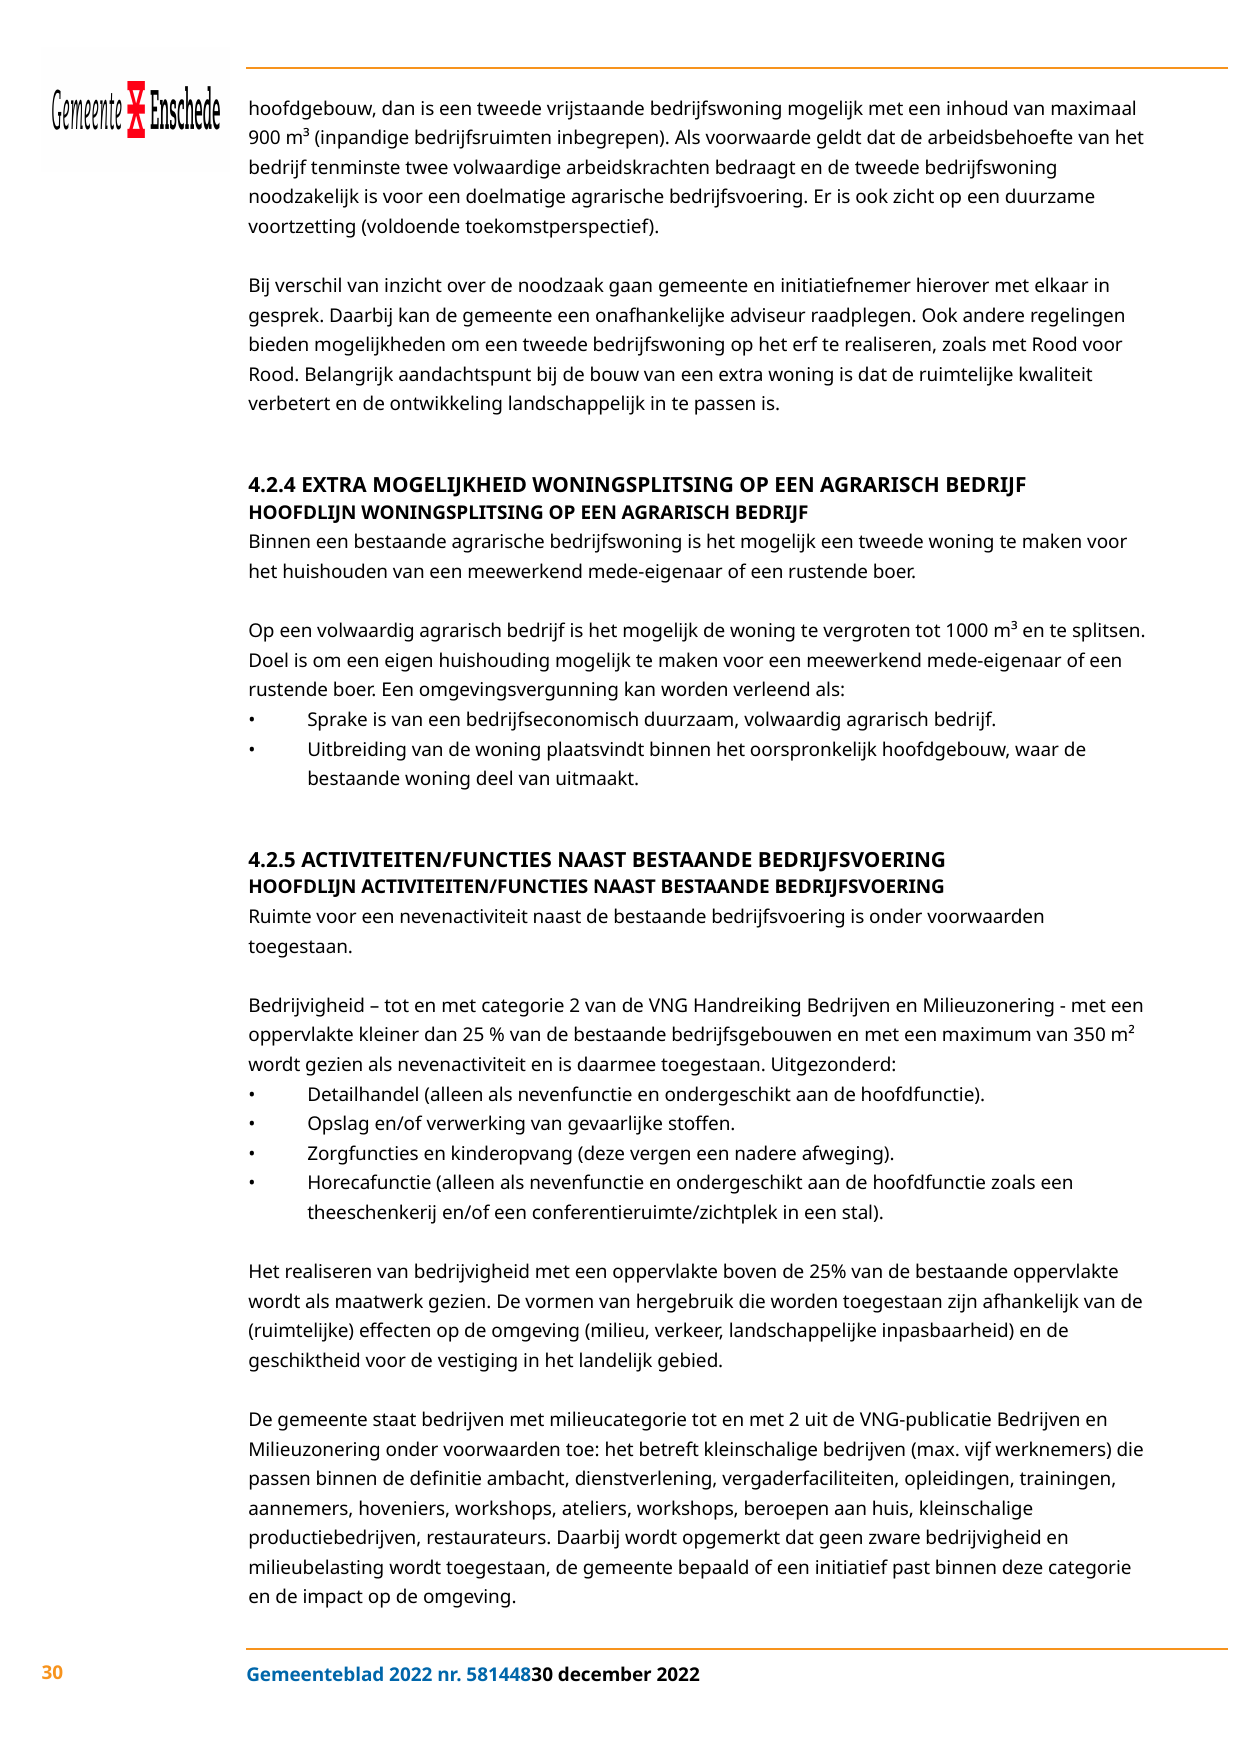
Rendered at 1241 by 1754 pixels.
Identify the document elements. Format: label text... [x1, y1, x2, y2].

list Detailhandel (alleen als nevenfunctie en ondergeschikt aan de hoofdfunctie). [248, 1081, 1152, 1107]
text Het realiseren van bedrijvigheid met een oppervlakte boven de 25% van de bestaande oppervlakte wordt als maatwerk gezien. De vormen van hergebruik die worden toegestaan zijn afhankelijk van de (ruimtelijke) effecten op de omgeving (milieu, verkeer, landschappelijke inpasbaarheid) en de geschiktheid voor de vestiging in het landelijk gebied. [248, 1258, 1152, 1373]
text Ruimte voor een nevenactiviteit naast de bestaande bedrijfsvoering is onder voorwaarden toegestaan. [248, 903, 1152, 959]
text Bedrijvigheid – tot en met categorie 2 van de VNG Handreiking Bedrijven en Milieuzonering - met een oppervlakte kleiner dan 25 % van de bestaande bedrijfsgebouwen en met een maximum van 350 m² wordt gezien als nevenactiviteit en is daarmee toegestaan. Uitgezonderd: [248, 992, 1152, 1077]
list Horecafunctie (alleen als nevenfunctie en ondergeschikt aan de hoofdfunctie zoals een theeschenkerij en/of een conferentieruimte/zichtplek in een stal). [248, 1169, 1152, 1225]
text 4.2.5 ACTIVITEITEN/FUNCTIES NAAST BESTAANDE BEDRIJFSVOERING [248, 845, 1152, 874]
text 4.2.4 EXTRA MOGELIJKHEID WONINGSPLITSING OP EEN AGRARISCH BEDRIJF [248, 471, 1152, 499]
list Uitbreiding van de woning plaatsvindt binnen het oorspronkelijk hoofdgebouw, waar de bestaande woning deel van uitmaakt. [248, 736, 1152, 791]
picture [41, 47, 231, 172]
text Binnen een bestaande agrarische bedrijfswoning is het mogelijk een tweede woning te maken voor het huishouden van een meewerkend mede-eigenaar of een rustende boer. [248, 529, 1152, 584]
list Zorgfuncties en kinderopvang (deze vergen een nadere afweging). [248, 1140, 1152, 1166]
text Bij verschil van inzicht over de noodzaak gaan gemeente en initiatiefnemer hierover met elkaar in gesprek. Daarbij kan de gemeente een onafhankelijke adviseur raadplegen. Ook andere regelingen bieden mogelijkheden om een tweede bedrijfswoning op het erf te realiseren, zoals met Rood voor Rood. Belangrijk aandachtspunt bij de bouw van een extra woning is dat de ruimtelijke kwaliteit verbetert en de ontwikkeling landschappelijk in te passen is. [248, 272, 1152, 416]
text HOOFDLIJN WONINGSPLITSING OP EEN AGRARISCH BEDRIJF [248, 499, 1152, 525]
text HOOFDLIJN ACTIVITEITEN/FUNCTIES NAAST BESTAANDE BEDRIJFSVOERING [248, 874, 1152, 899]
list Opslag en/of verwerking van gevaarlijke stoffen. [248, 1110, 1152, 1136]
text Op een volwaardig agrarisch bedrijf is het mogelijk de woning te vergroten tot 1000 m³ en te splitsen. Doel is om een eigen huishouding mogelijk te maken voor een meewerkend mede-eigenaar of een rustende boer. Een omgevingsvergunning kan worden verleend als: [248, 617, 1152, 702]
list Sprake is van een bedrijfseconomisch duurzaam, volwaardig agrarisch bedrijf. [248, 706, 1152, 732]
text hoofdgebouw, dan is een tweede vrijstaande bedrijfswoning mogelijk met een inhoud van maximaal 900 m³ (inpandige bedrijfsruimten inbegrepen). Als voorwaarde geldt dat de arbeidsbehoefte van het bedrijf tenminste twee volwaardige arbeidskrachten bedraagt en de tweede bedrijfswoning noodzakelijk is voor een doelmatige agrarische bedrijfsvoering. Er is ook zicht op een duurzame voortzetting (voldoende toekomstperspectief). [248, 95, 1152, 239]
text De gemeente staat bedrijven met milieucategorie tot en met 2 uit de VNG-publicatie Bedrijven en Milieuzonering onder voorwaarden toe: het betreft kleinschalige bedrijven (max. vijf werknemers) die passen binnen de definitie ambacht, dienstverlening, vergaderfaciliteiten, opleidingen, trainingen, aannemers, hoveniers, workshops, ateliers, workshops, beroepen aan huis, kleinschalige productiebedrijven, restaurateurs. Daarbij wordt opgemerkt dat geen zware bedrijvigheid en milieubelasting wordt toegestaan, de gemeente bepaald of een initiatief past binnen deze categorie en de impact op de omgeving. [248, 1406, 1152, 1609]
